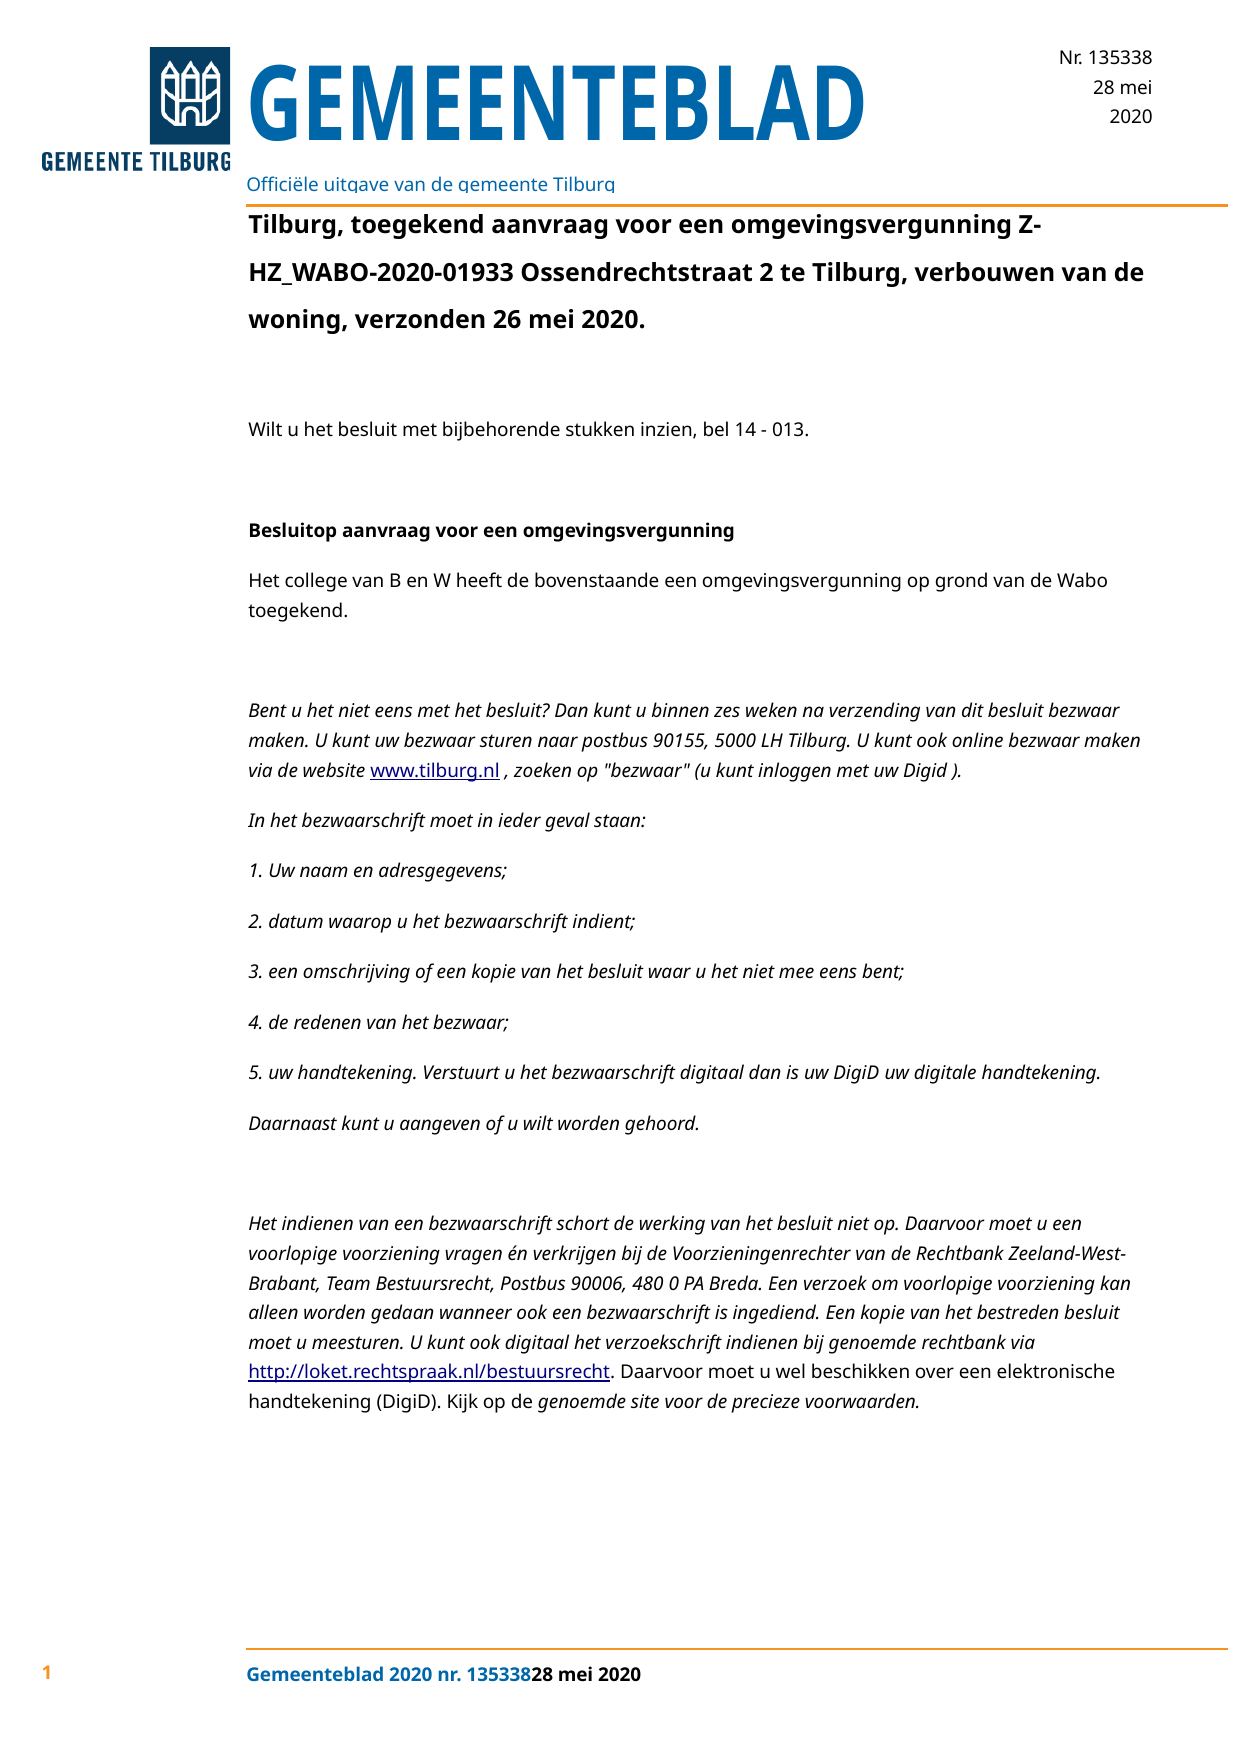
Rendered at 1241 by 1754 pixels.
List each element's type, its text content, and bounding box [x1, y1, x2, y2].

text 4. de redenen van het bezwaar; [248, 1009, 1152, 1034]
text 3. een omschrijving of een kopie van het besluit waar u het niet mee eens bent; [248, 958, 1152, 984]
text Tilburg, toegekend aanvraag voor een omgevingsvergunning Z-HZ_WABO-2020-01933 Ossendrechtstraat 2 te Tilburg, verbouwen van de woning, verzonden 26 mei 2020. [248, 207, 1152, 336]
text Het indienen van een bezwaarschrift schort de werking van het besluit niet op. Daarvoor moet u een voorlopige voorziening vragen én verkrijgen bij de Voorzieningenrechter van de Rechtbank Zeeland-West-Brabant, Team Bestuursrecht, Postbus 90006, 480 0 PA Breda. Een verzoek om voorlopige voorziening kan alleen worden gedaan wanneer ook een bezwaarschrift is ingediend. Een kopie van het bestreden besluit moet u meesturen. U kunt ook digitaal het verzoekschrift indienen bij genoemde rechtbank via http://loket.rechtspraak.nl/bestuursrecht. Daarvoor moet u wel beschikken over een elektronische handtekening (DigiD). Kijk op de genoemde site voor de precieze voorwaarden. [248, 1211, 1152, 1414]
text In het bezwaarschrift moet in ieder geval staan: [248, 807, 1152, 833]
text Daarnaast kunt u aangeven of u wilt worden gehoord. [248, 1110, 1152, 1135]
text Bent u het niet eens met het besluit? Dan kunt u binnen zes weken na verzending van dit besluit bezwaar maken. U kunt uw bezwaar sturen naar postbus 90155, 5000 LH Tilburg. U kunt ook online bezwaar maken via de website www.tilburg.nl , zoeken op "bezwaar" (u kunt inloggen met uw Digid ). [248, 698, 1152, 782]
text Besluitop aanvraag voor een omgevingsvergunning [248, 517, 1152, 542]
picture [41, 47, 231, 172]
text 2. datum waarop u het bezwaarschrift indient; [248, 908, 1152, 934]
text 5. uw handtekening. Verstuurt u het bezwaarschrift digitaal dan is uw DigiD uw digitale handtekening. [248, 1059, 1152, 1085]
text 1. Uw naam en adresgegevens; [248, 858, 1152, 883]
text Wilt u het besluit met bijbehorende stukken inzien, bel 14 - 013. [248, 416, 1152, 442]
text Het college van B en W heeft de bovenstaande een omgevingsvergunning op grond van de Wabo toegekend. [248, 567, 1152, 622]
